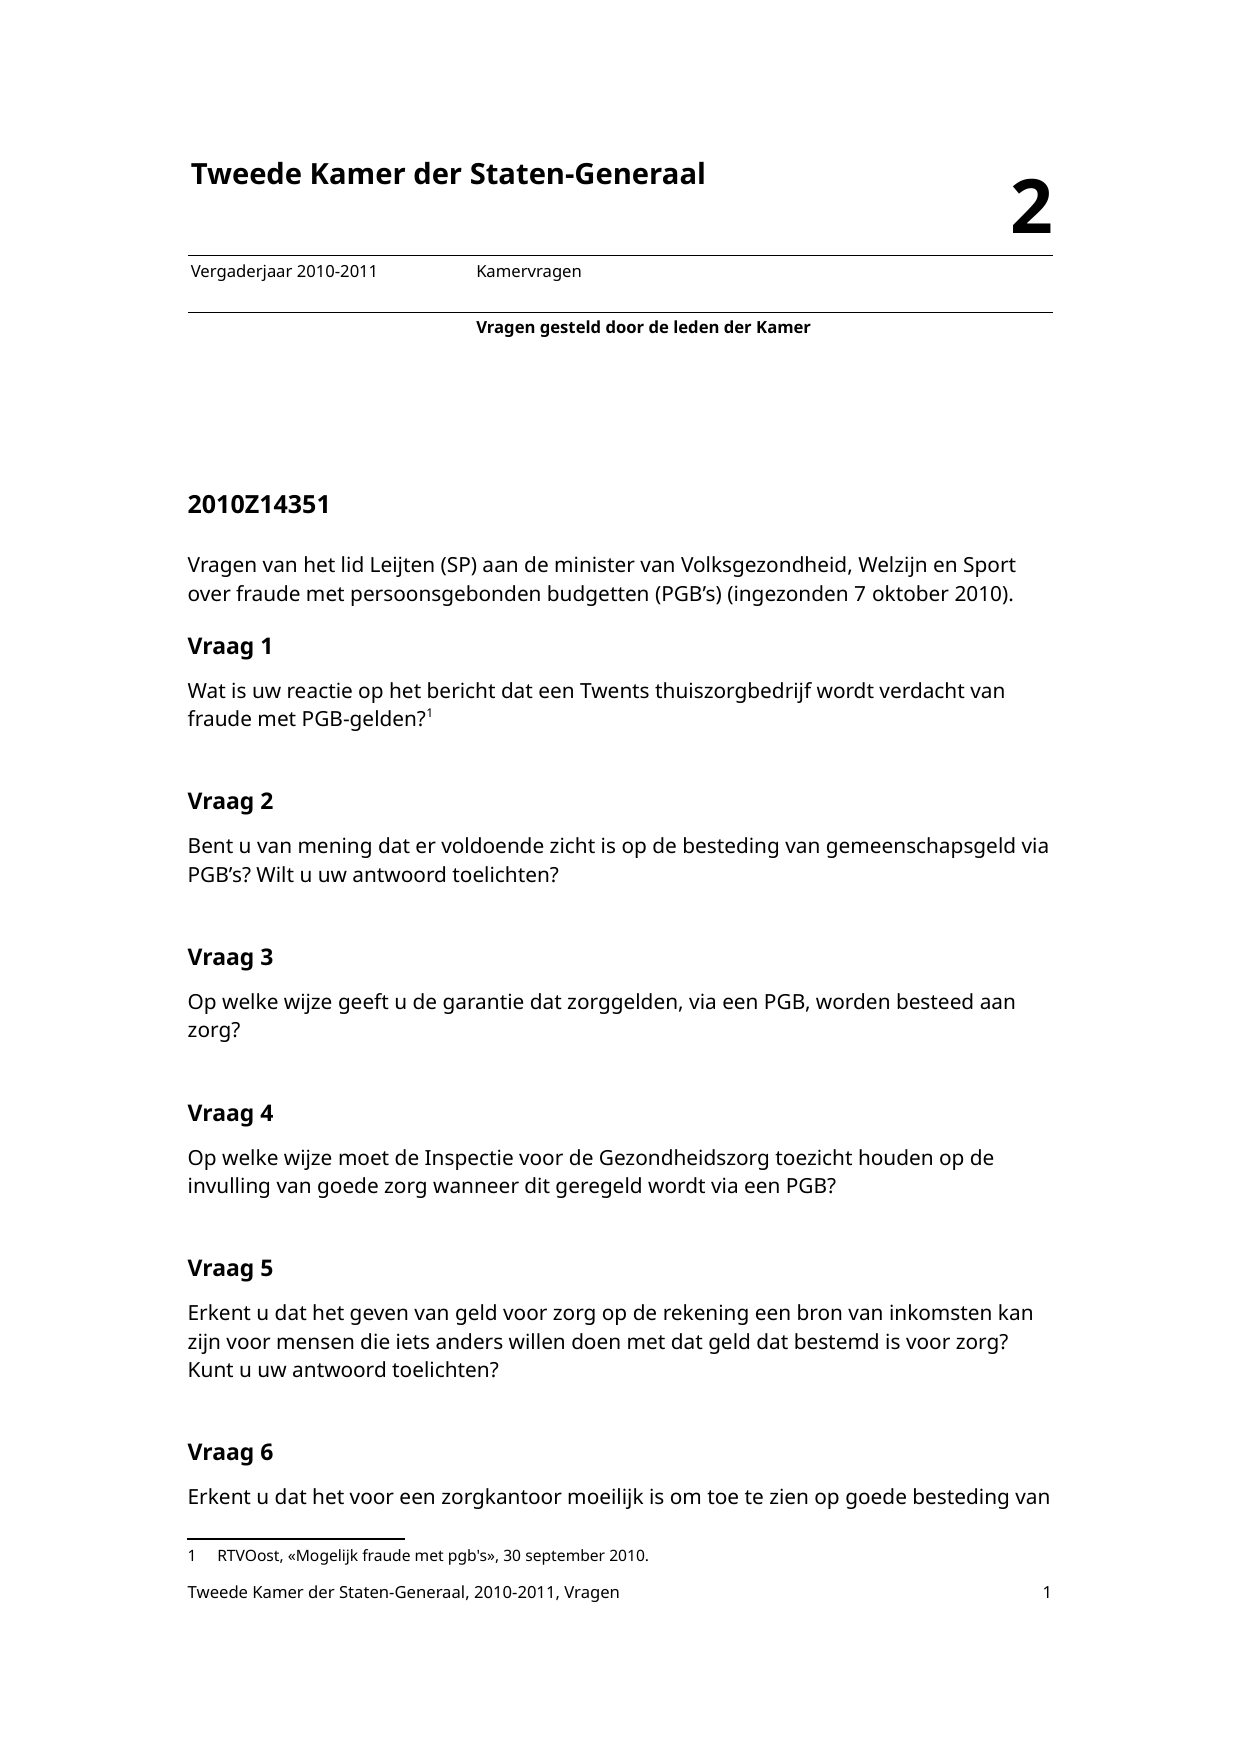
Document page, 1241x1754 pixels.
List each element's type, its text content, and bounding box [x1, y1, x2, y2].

table_header Tweede Kamer der Staten-Generaal [188, 150, 879, 255]
text Erkent u dat het voor een zorgkantoor moeilijk is om toe te zien op goede besteding van [187, 1482, 1053, 1511]
table_cell Vergaderjaar 2010-2011 [188, 256, 473, 312]
subtitle Vraag 6 [187, 1436, 1053, 1467]
text Vragen van het lid Leijten (SP) aan de minister van Volksgezondheid, Welzijn en Sport over fraude met persoonsgebonden budgetten (PGB’s) (ingezonden 7 oktober 2010). [187, 550, 1053, 607]
subtitle Vraag 1 [187, 630, 1053, 661]
subtitle Vraag 3 [187, 941, 1053, 972]
text 2010Z14351 [187, 487, 1053, 521]
text Erkent u dat het geven van geld voor zorg op de rekening een bron van inkomsten kan zijn voor mensen die iets anders willen doen met dat geld dat bestemd is voor zorg? Kunt u uw antwoord toelichten? [187, 1298, 1053, 1384]
table_header 2 [880, 150, 1053, 255]
subtitle Vraag 2 [187, 785, 1053, 817]
table_cell [188, 313, 473, 339]
text Op welke wijze geeft u de garantie dat zorggelden, via een PGB, worden besteed aan zorg? [187, 987, 1053, 1044]
text Bent u van mening dat er voldoende zicht is op de besteding van gemeenschapsgeld via PGB’s? Wilt u uw antwoord toelichten? [187, 832, 1053, 888]
text Op welke wijze moet de Inspectie voor de Gezondheidszorg toezicht houden op de invulling van goede zorg wanneer dit geregeld wordt via een PGB? [187, 1143, 1053, 1200]
text Wat is uw reactie op het bericht dat een Twents thuiszorgbedrijf wordt verdacht van fraude met PGB-gelden? [187, 676, 1053, 733]
subtitle Vraag 5 [187, 1252, 1053, 1283]
table_cell Vragen gesteld door de leden der Kamer [473, 313, 1053, 339]
subtitle Vraag 4 [187, 1097, 1053, 1128]
text RTVOost, «Mogelijk fraude met pgb's», 30 september 2010. [187, 1538, 1053, 1566]
table_cell Kamervragen [473, 256, 1053, 312]
